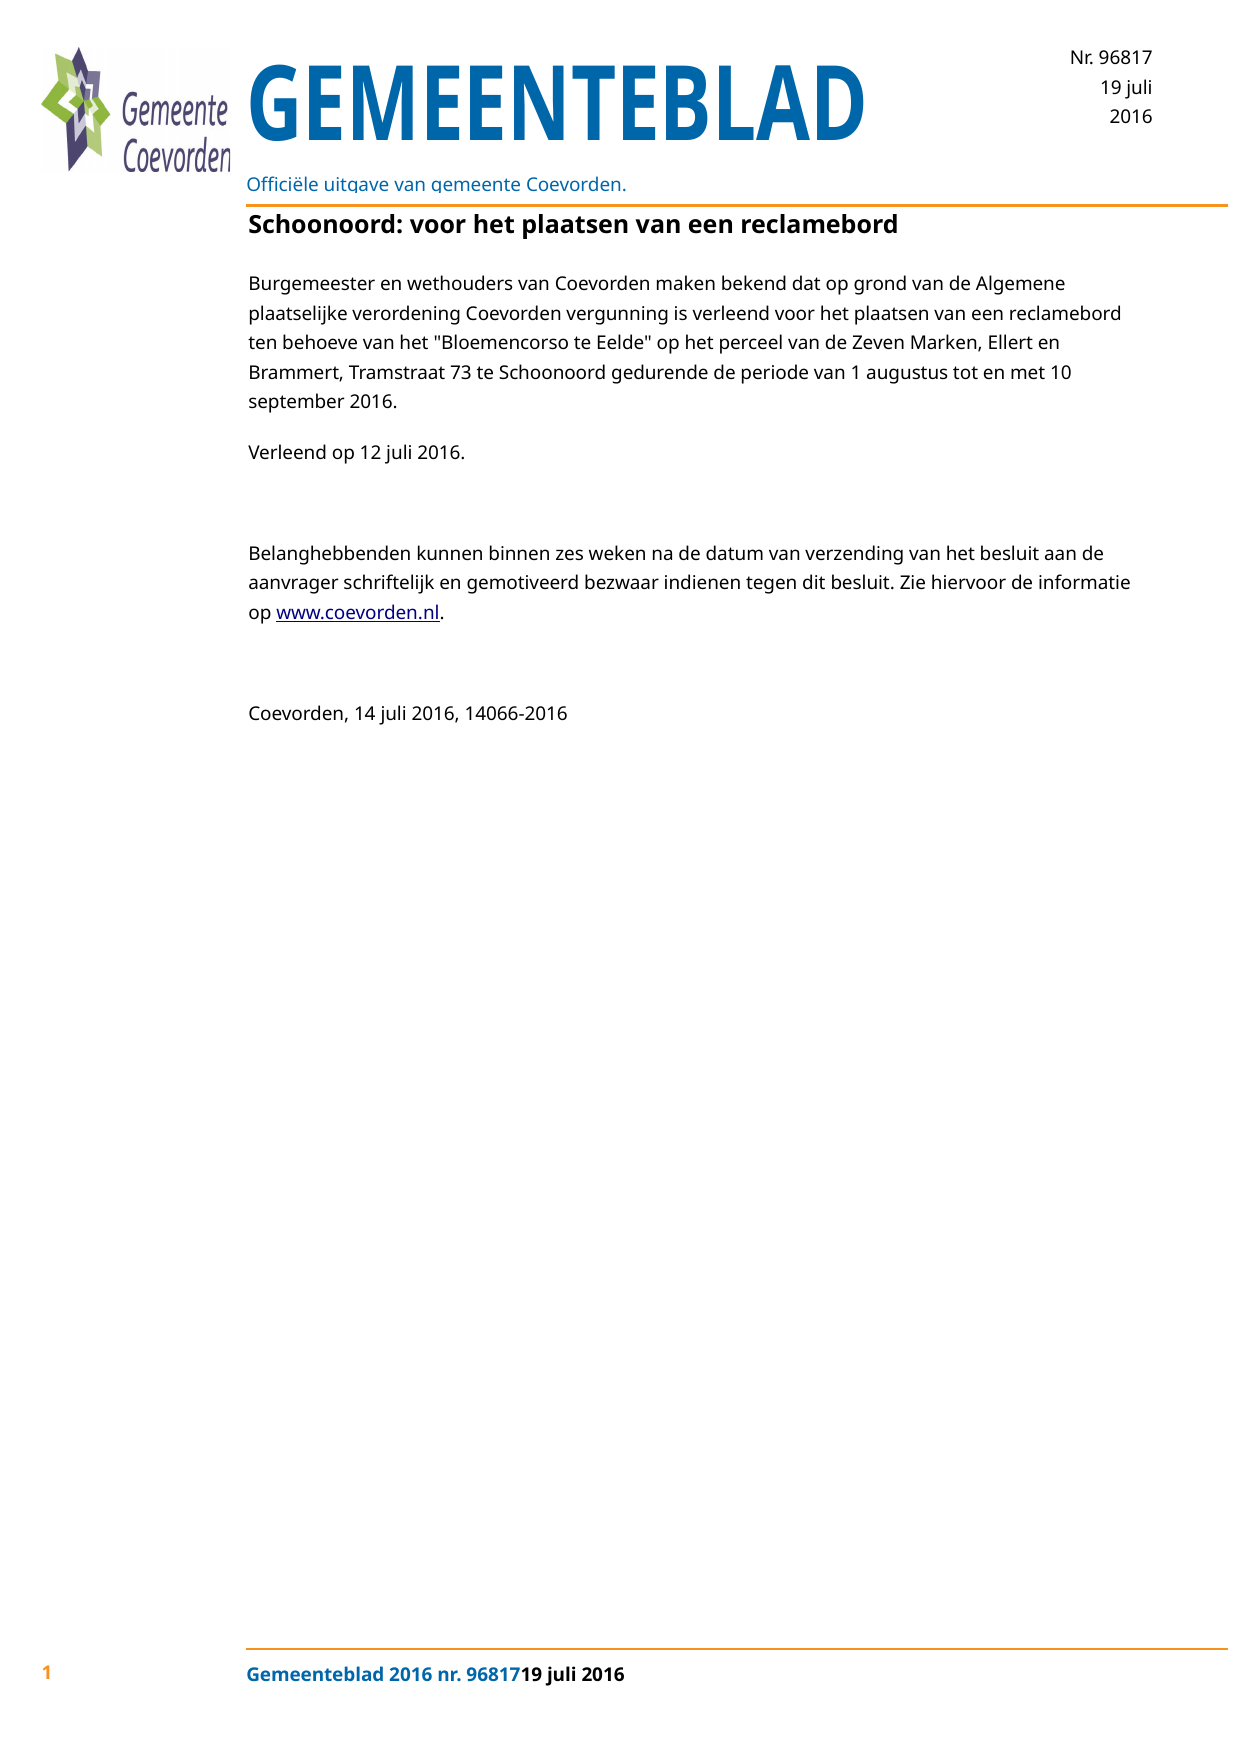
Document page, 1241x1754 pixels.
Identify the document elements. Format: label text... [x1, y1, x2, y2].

text Burgemeester en wethouders van Coevorden maken bekend dat op grond van de Algemene plaatselijke verordening Coevorden vergunning is verleend voor het plaatsen van een reclamebord ten behoeve van het "Bloemencorso te Eelde" op het perceel van de Zeven Marken, Ellert en Brammert, Tramstraat 73 te Schoonoord gedurende de periode van 1 augustus tot en met 10 september 2016. [248, 270, 1152, 414]
text Schoonoord: voor het plaatsen van een reclamebord [248, 207, 1152, 241]
text Verleend op 12 juli 2016. [248, 439, 1152, 465]
picture [41, 47, 231, 172]
text Belanghebbenden kunnen binnen zes weken na de datum van verzending van het besluit aan de aanvrager schriftelijk en gemotiveerd bezwaar indienen tegen dit besluit. Zie hiervoor de informatie op www.coevorden.nl. [248, 540, 1152, 625]
text Coevorden, 14 juli 2016, 14066-2016 [248, 700, 1152, 726]
